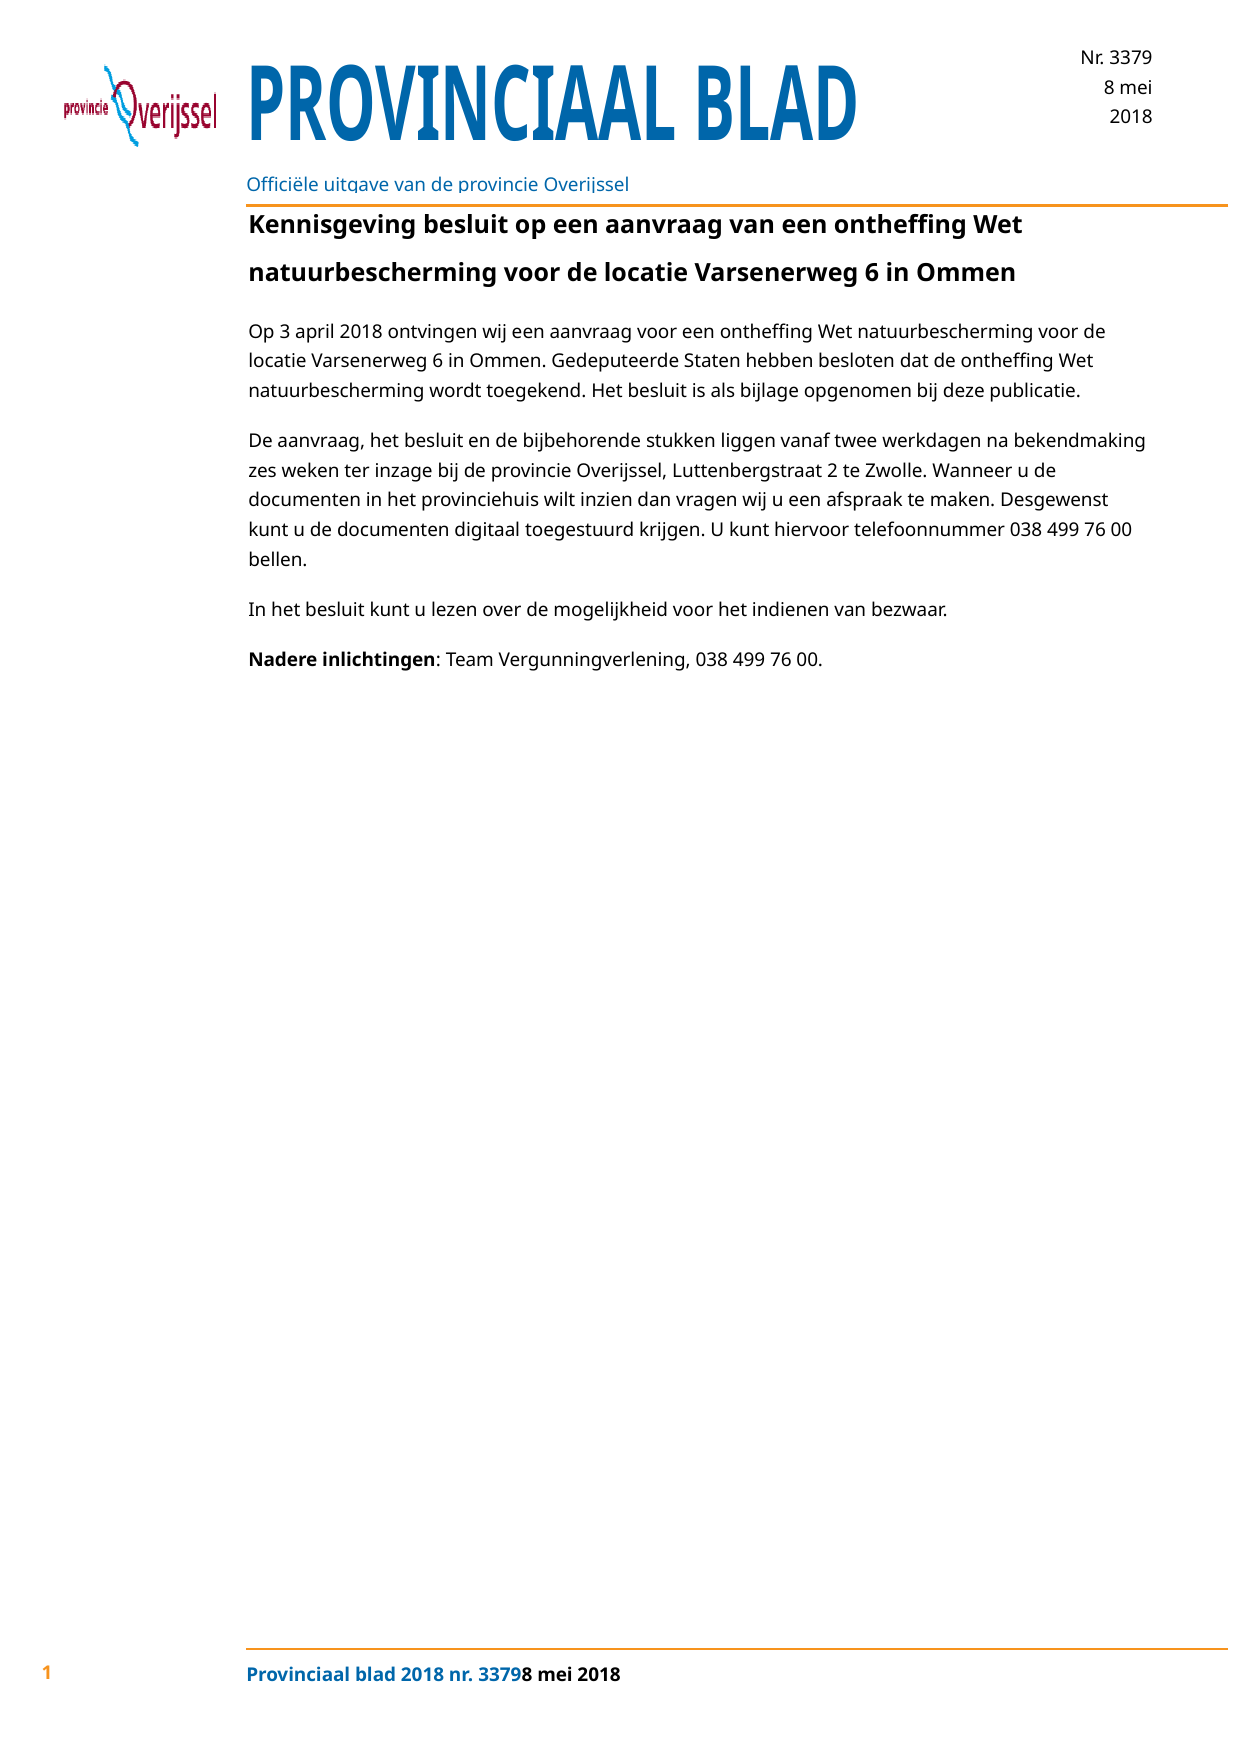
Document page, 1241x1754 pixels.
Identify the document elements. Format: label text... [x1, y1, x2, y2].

text In het besluit kunt u lezen over de mogelijkheid voor het indienen van bezwaar. [248, 596, 1152, 622]
text De aanvraag, het besluit en de bijbehorende stukken liggen vanaf twee werkdagen na bekendmaking zes weken ter inzage bij de provincie Overijssel, Luttenbergstraat 2 te Zwolle. Wanneer u de documenten in het provinciehuis wilt inzien dan vragen wij u een afspraak te maken. Desgewenst kunt u de documenten digitaal toegestuurd krijgen. U kunt hiervoor telefoonnummer 038 499 76 00 bellen. [248, 427, 1152, 572]
picture [41, 47, 231, 172]
text Nadere inlichtingen: Team Vergunningverlening, 038 499 76 00. [248, 647, 1152, 672]
text Kennisgeving besluit op een aanvraag van een ontheffing Wet natuurbescherming voor de locatie Varsenerweg 6 in Ommen [248, 207, 1152, 288]
text Op 3 april 2018 ontvingen wij een aanvraag voor een ontheffing Wet natuurbescherming voor de locatie Varsenerweg 6 in Ommen. Gedeputeerde Staten hebben besloten dat de ontheffing Wet natuurbescherming wordt toegekend. Het besluit is als bijlage opgenomen bij deze publicatie. [248, 318, 1152, 403]
